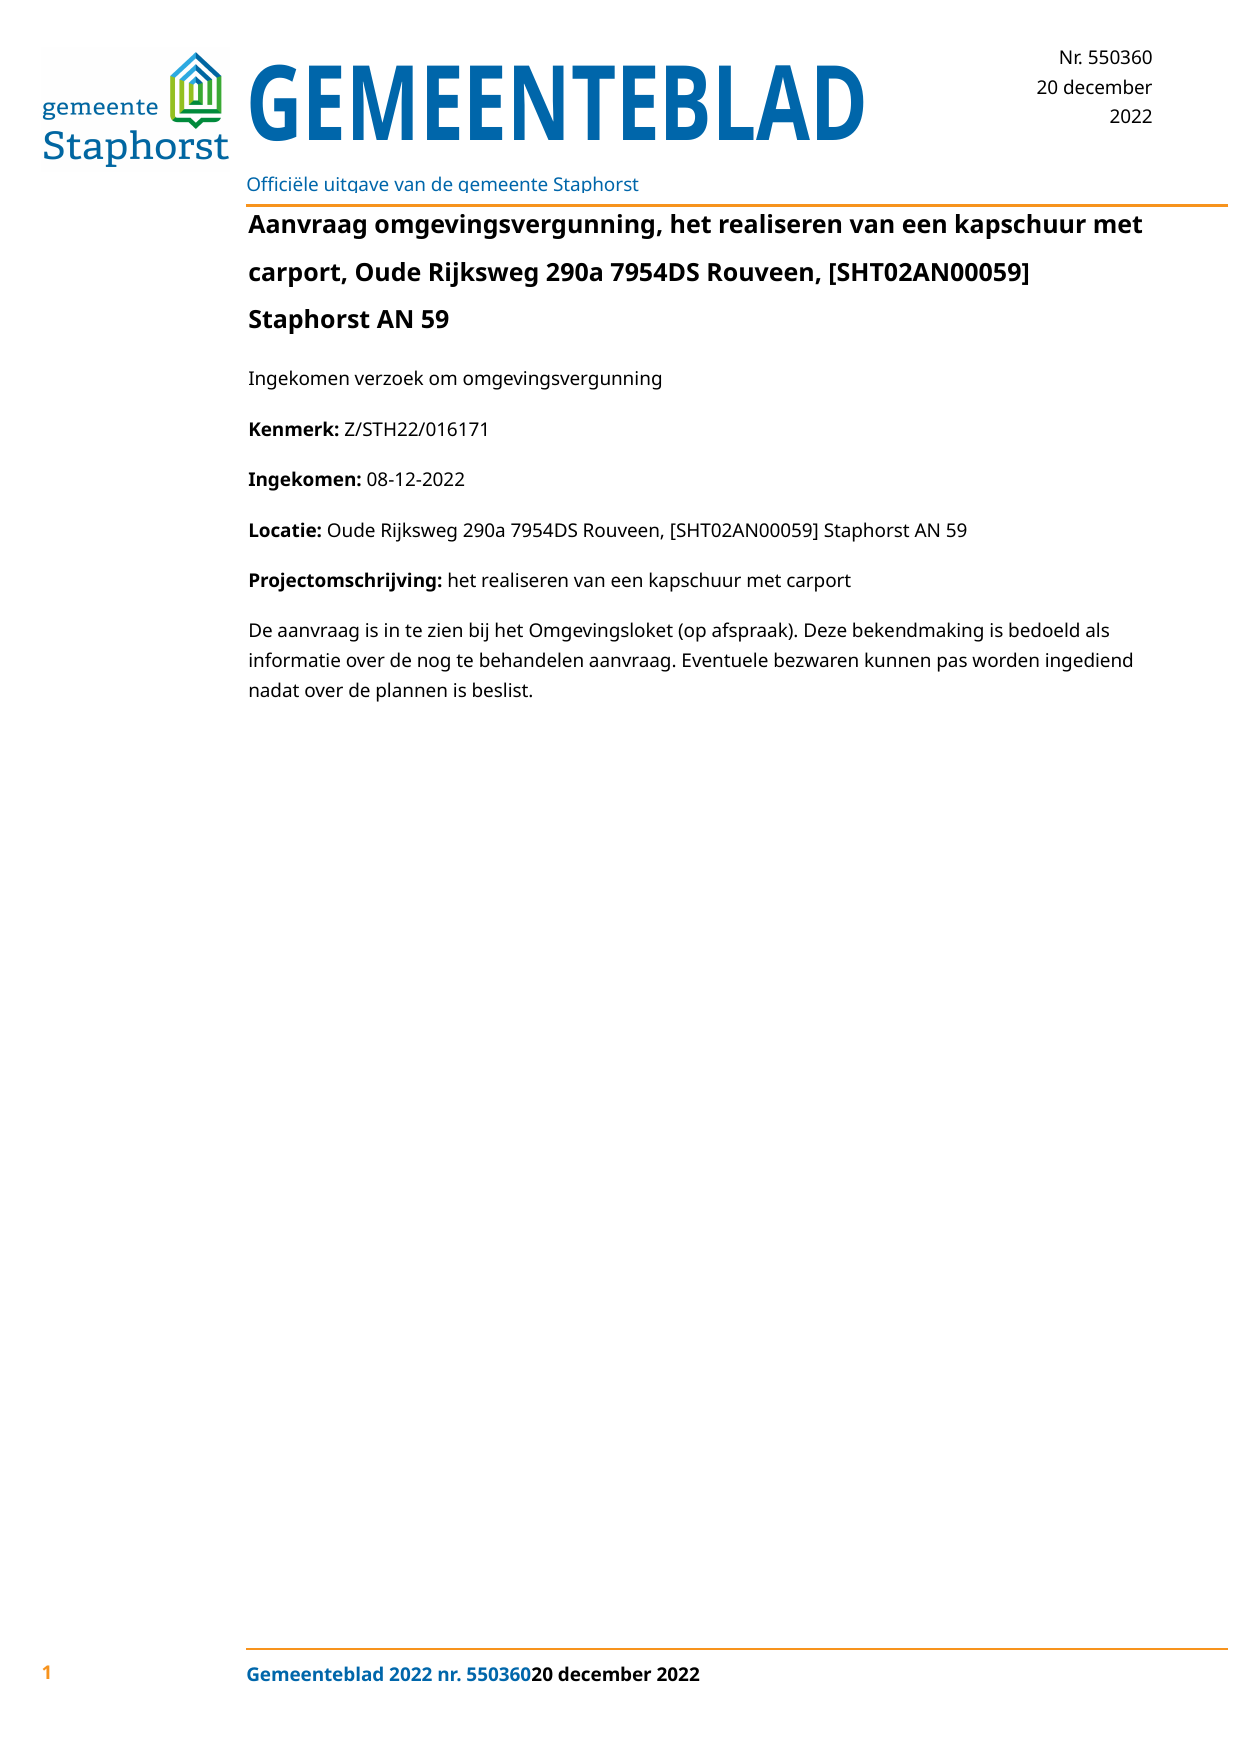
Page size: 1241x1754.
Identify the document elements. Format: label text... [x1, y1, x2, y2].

text Aanvraag omgevingsvergunning, het realiseren van een kapschuur met carport, Oude Rijksweg 290a 7954DS Rouveen, [SHT02AN00059] Staphorst AN 59 [248, 207, 1152, 336]
picture [41, 47, 231, 172]
text Ingekomen verzoek om omgevingsvergunning [248, 366, 1152, 391]
text Ingekomen: 08-12-2022 [248, 466, 1152, 492]
text Projectomschrijving: het realiseren van een kapschuur met carport [248, 567, 1152, 593]
text Locatie: Oude Rijksweg 290a 7954DS Rouveen, [SHT02AN00059] Staphorst AN 59 [248, 517, 1152, 542]
text Kenmerk: Z/STH22/016171 [248, 416, 1152, 442]
text De aanvraag is in te zien bij het Omgevingsloket (op afspraak). Deze bekendmaking is bedoeld als informatie over de nog te behandelen aanvraag. Eventuele bezwaren kunnen pas worden ingediend nadat over de plannen is beslist. [248, 618, 1152, 702]
